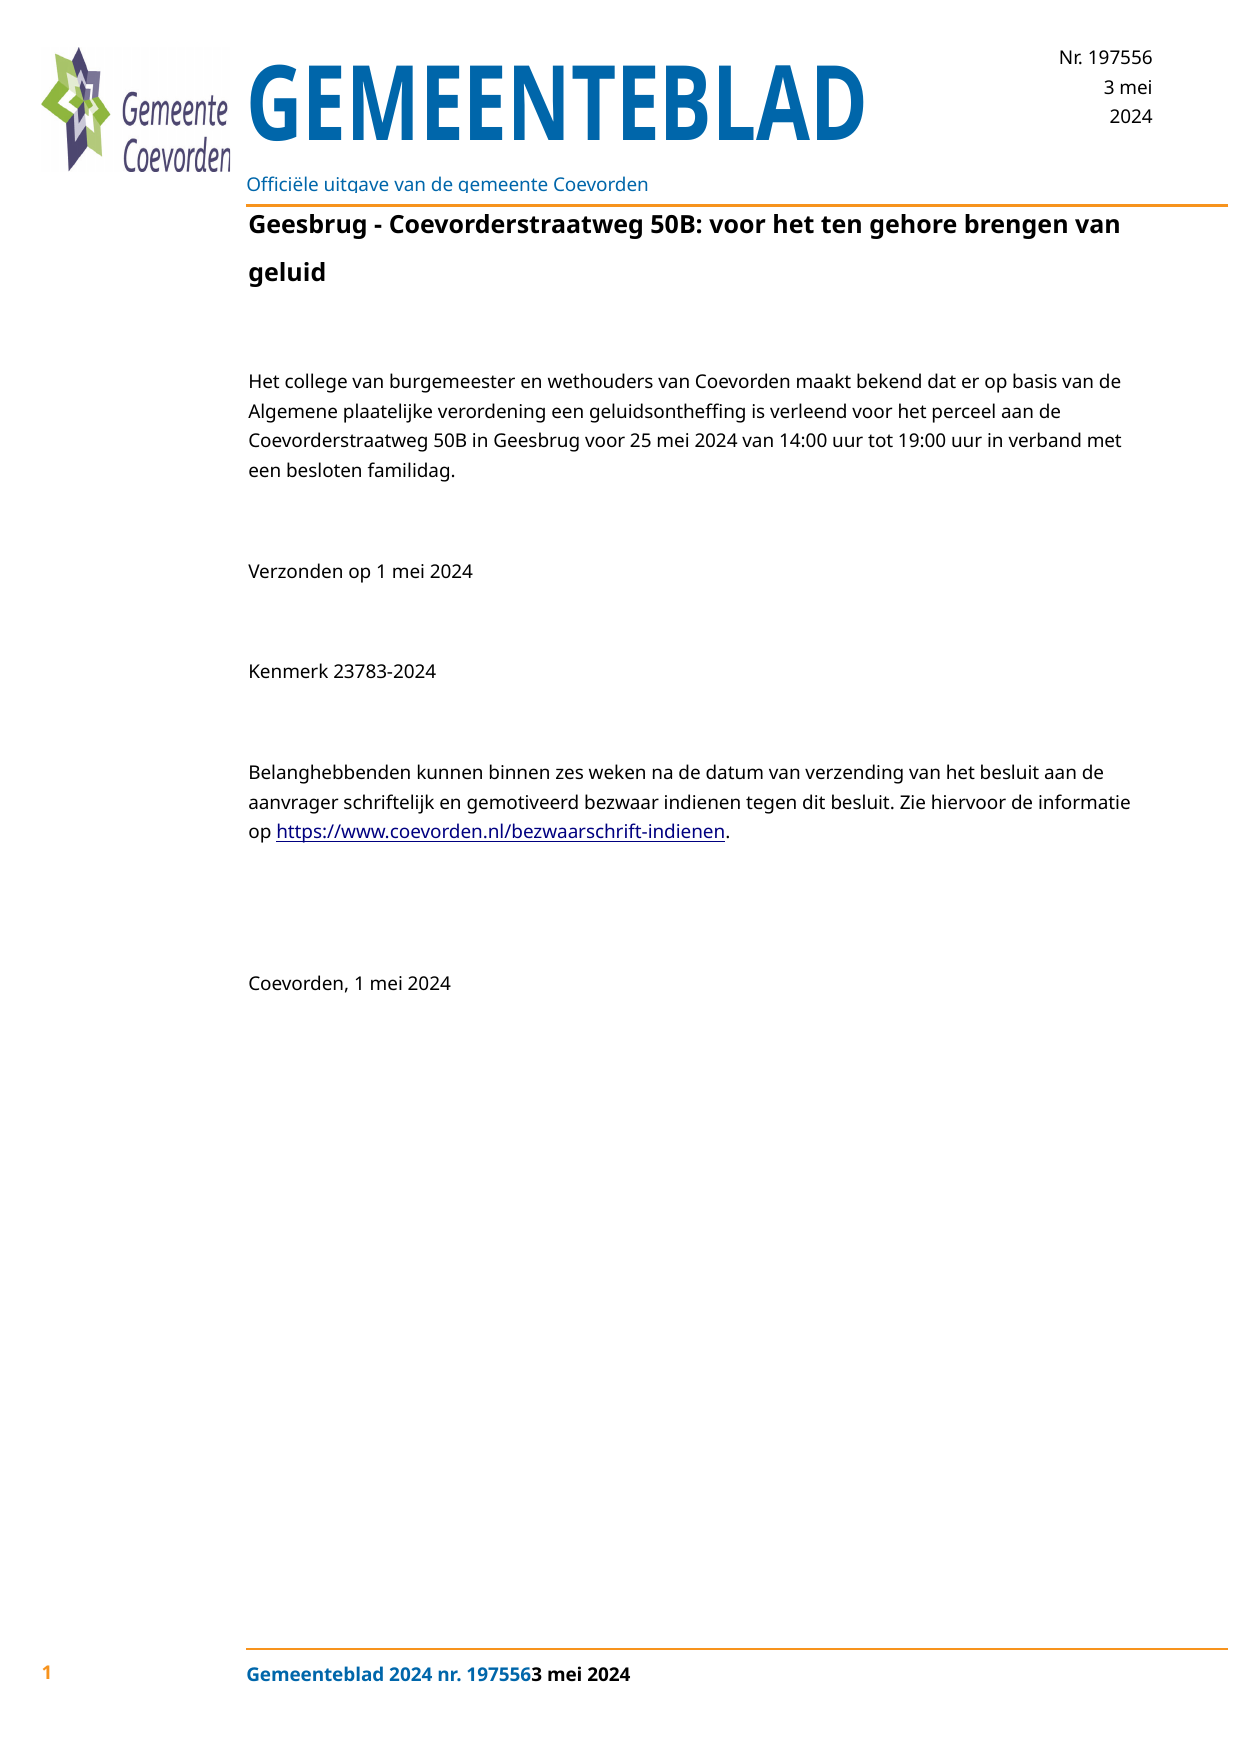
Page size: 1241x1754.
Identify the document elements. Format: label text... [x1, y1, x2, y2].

text Verzonden op 1 mei 2024 [248, 558, 1152, 584]
text Coevorden, 1 mei 2024 [248, 970, 1152, 996]
text Het college van burgemeester en wethouders van Coevorden maakt bekend dat er op basis van de Algemene plaatelijke verordening een geluidsontheffing is verleend voor het perceel aan de Coevorderstraatweg 50B in Geesbrug voor 25 mei 2024 van 14:00 uur tot 19:00 uur in verband met een besloten familidag. [248, 368, 1152, 483]
text Belanghebbenden kunnen binnen zes weken na de datum van verzending van het besluit aan de aanvrager schriftelijk en gemotiveerd bezwaar indienen tegen dit besluit. Zie hiervoor de informatie op https://www.coevorden.nl/bezwaarschrift-indienen. [248, 759, 1152, 844]
text Geesbrug - Coevorderstraatweg 50B: voor het ten gehore brengen van geluid [248, 207, 1152, 288]
picture [41, 47, 231, 172]
text Kenmerk 23783-2024 [248, 659, 1152, 684]
